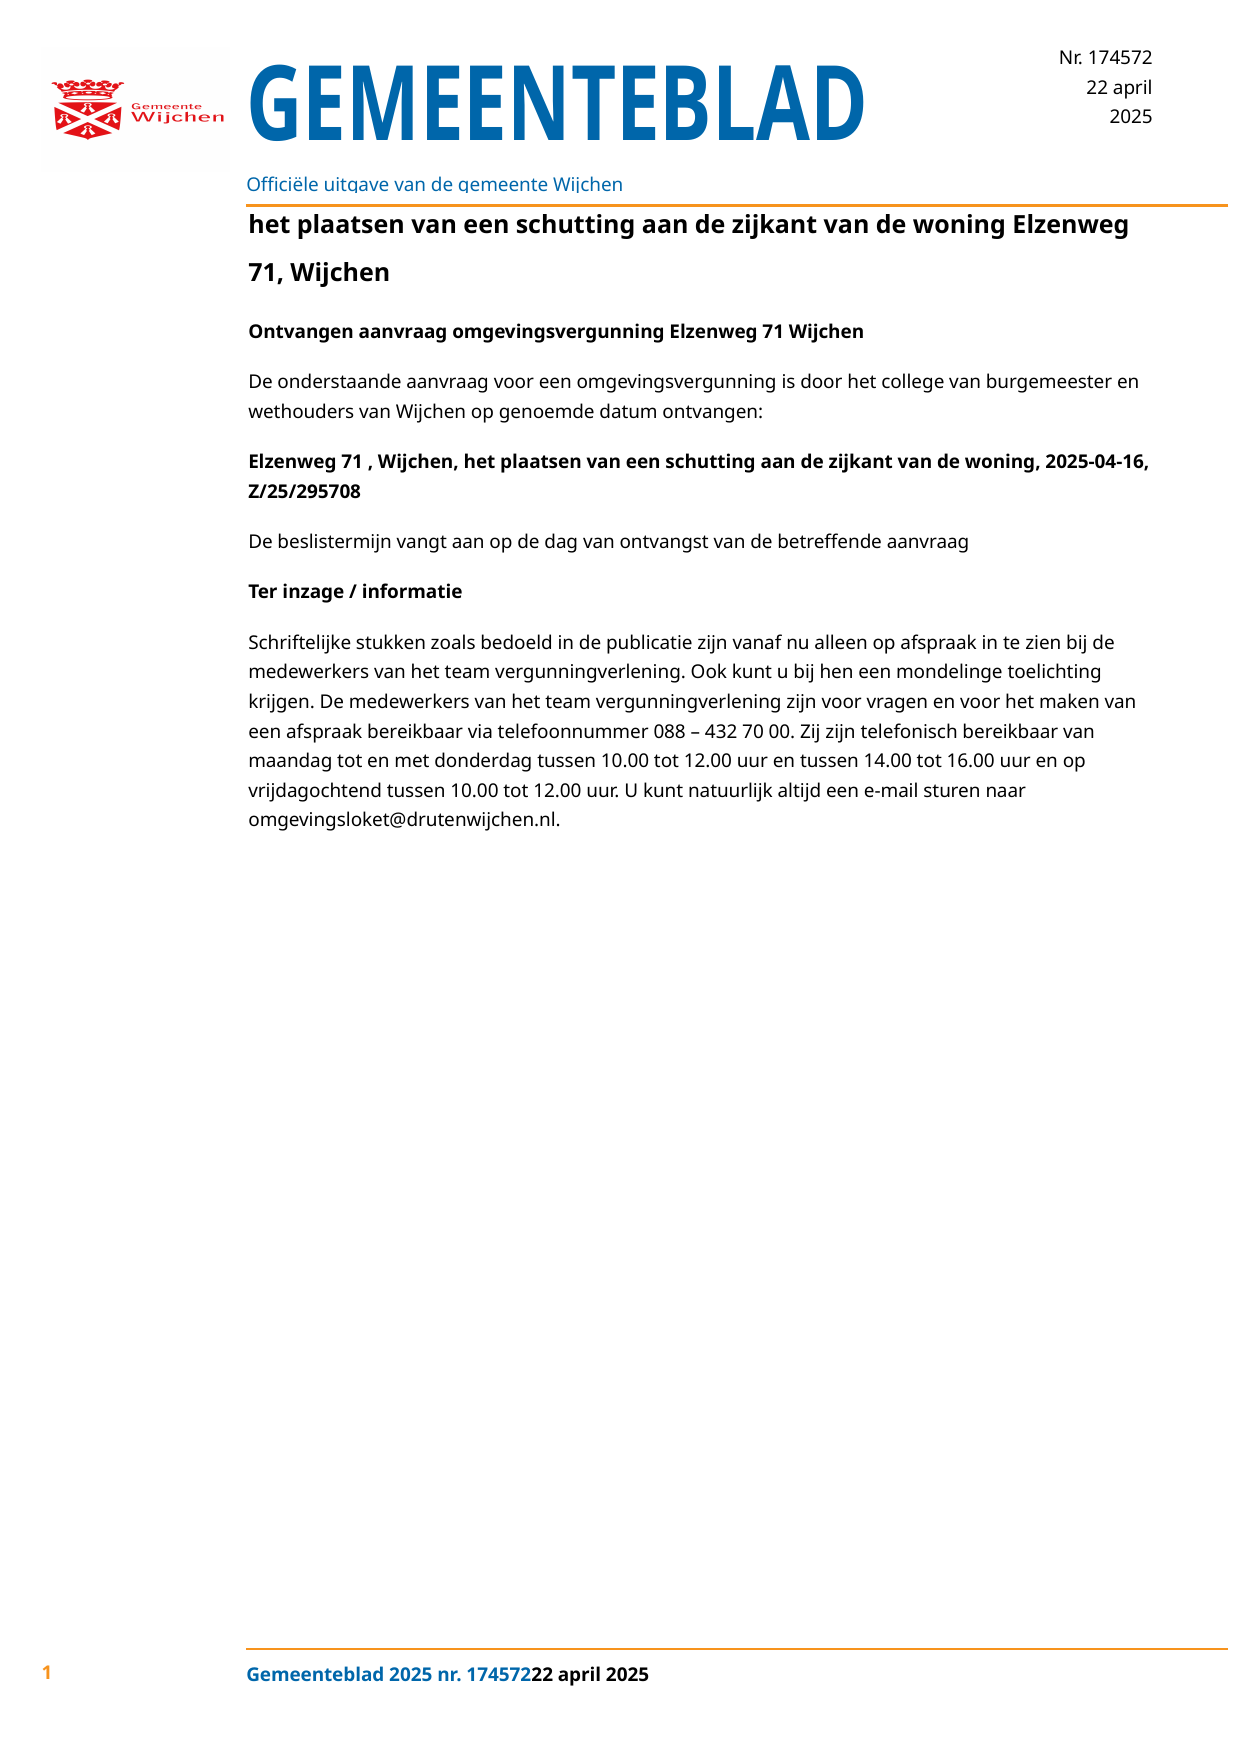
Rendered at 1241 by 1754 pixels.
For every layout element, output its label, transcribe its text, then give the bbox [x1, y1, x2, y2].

text De onderstaande aanvraag voor een omgevingsvergunning is door het college van burgemeester en wethouders van Wijchen op genoemde datum ontvangen: [248, 368, 1152, 424]
text het plaatsen van een schutting aan de zijkant van de woning Elzenweg 71, Wijchen [248, 207, 1152, 288]
text Elzenweg 71 , Wijchen, het plaatsen van een schutting aan de zijkant van de woning, 2025-04-16, Z/25/295708 [248, 448, 1152, 504]
text Ontvangen aanvraag omgevingsvergunning Elzenweg 71 Wijchen [248, 318, 1152, 344]
text Ter inzage / informatie [248, 579, 1152, 604]
text Schriftelijke stukken zoals bedoeld in de publicatie zijn vanaf nu alleen op afspraak in te zien bij de medewerkers van het team vergunningverlening. Ook kunt u bij hen een mondelinge toelichting krijgen. De medewerkers van het team vergunningverlening zijn voor vragen en voor het maken van een afspraak bereikbaar via telefoonnummer 088 – 432 70 00. Zij zijn telefonisch bereikbaar van maandag tot en met donderdag tussen 10.00 tot 12.00 uur en tussen 14.00 tot 16.00 uur en op vrijdagochtend tussen 10.00 tot 12.00 uur. U kunt natuurlijk altijd een e-mail sturen naar omgevingsloket@drutenwijchen.nl. [248, 629, 1152, 832]
picture [41, 47, 231, 172]
text De beslistermijn vangt aan op de dag van ontvangst van de betreffende aanvraag [248, 528, 1152, 554]
